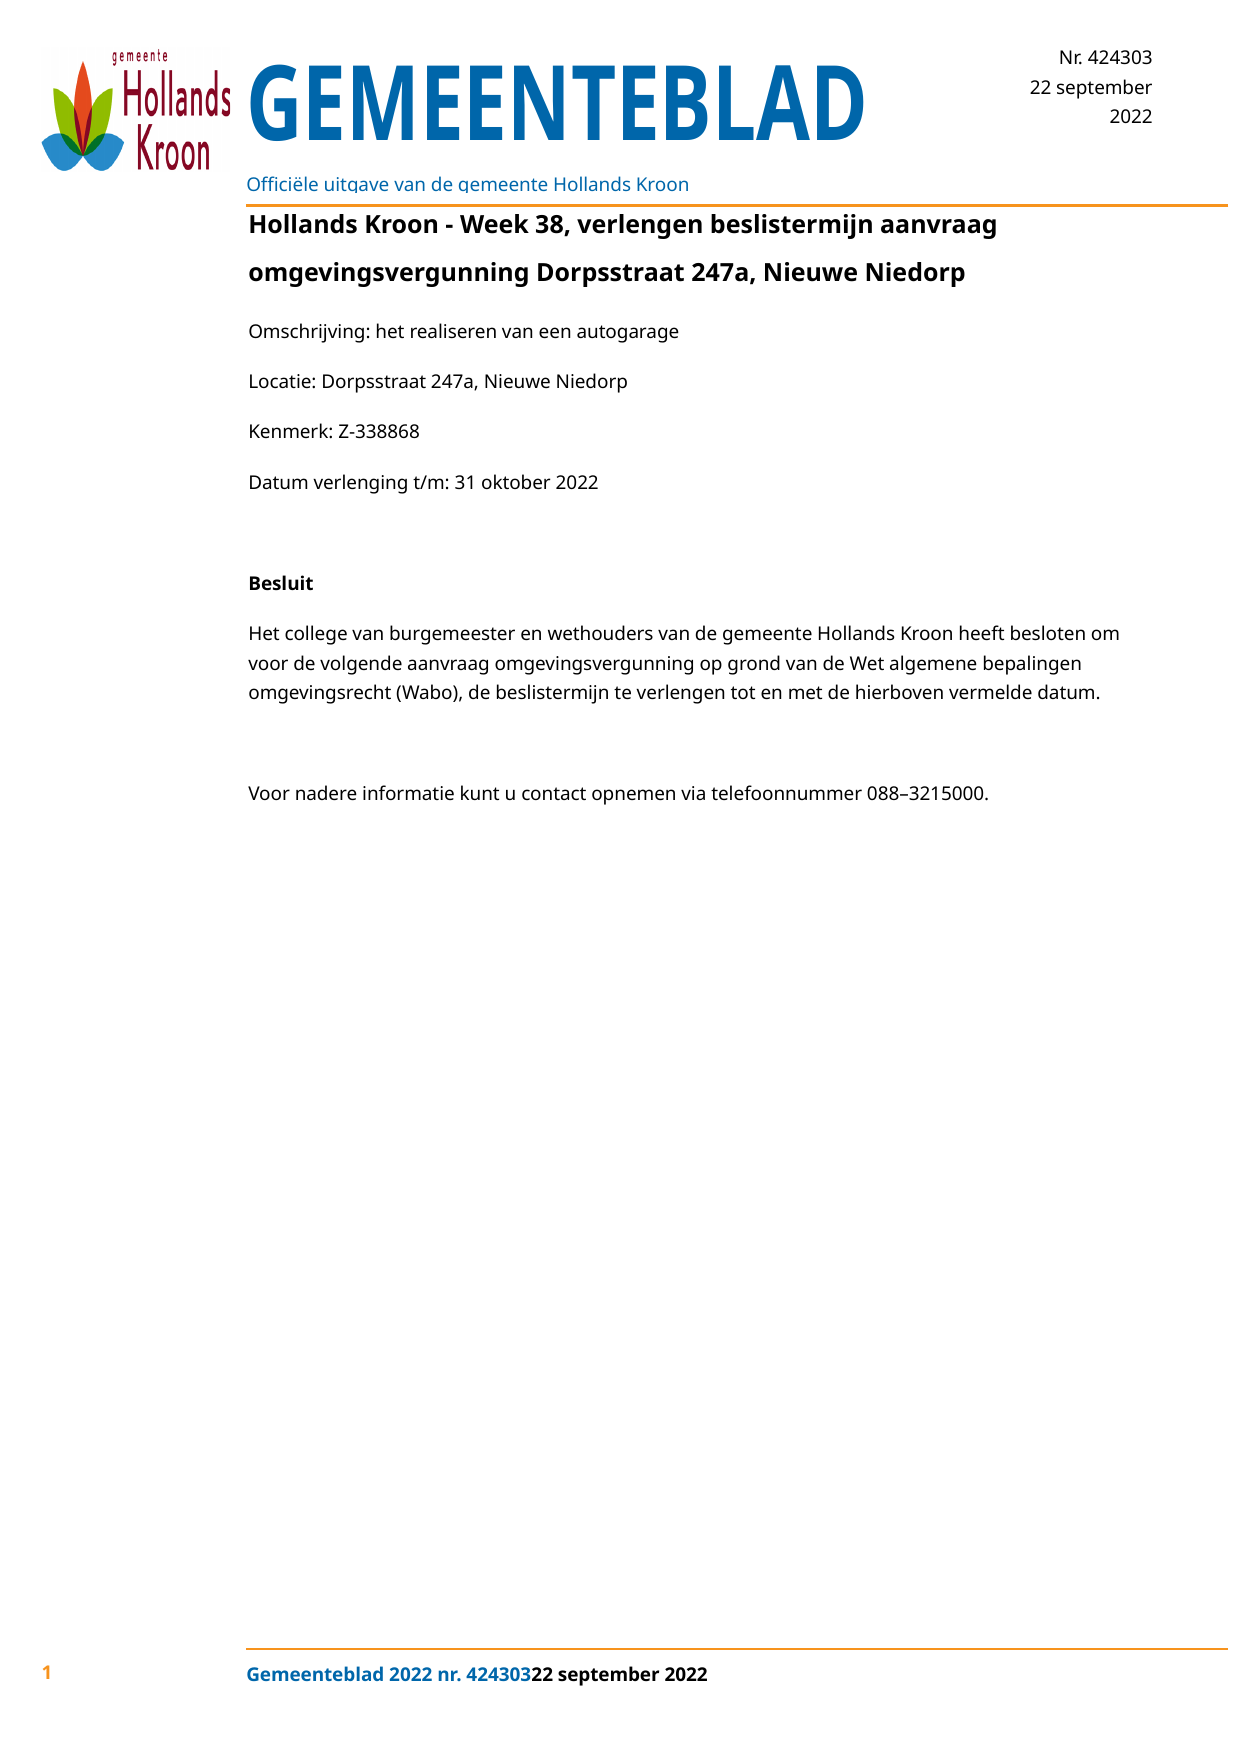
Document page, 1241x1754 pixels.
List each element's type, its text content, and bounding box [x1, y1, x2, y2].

text Het college van burgemeester en wethouders van de gemeente Hollands Kroon heeft besloten om voor de volgende aanvraag omgevingsvergunning op grond van de Wet algemene bepalingen omgevingsrecht (Wabo), de beslistermijn te verlengen tot en met de hierboven vermelde datum. [248, 620, 1152, 705]
text Datum verlenging t/m: 31 oktober 2022 [248, 469, 1152, 495]
text Voor nadere informatie kunt u contact opnemen via telefoonnummer 088–3215000. [248, 780, 1152, 806]
text Kenmerk: Z-338868 [248, 419, 1152, 444]
text Locatie: Dorpsstraat 247a, Nieuwe Niedorp [248, 368, 1152, 394]
text Besluit [248, 570, 1152, 596]
picture [41, 47, 231, 172]
text Hollands Kroon - Week 38, verlengen beslistermijn aanvraag omgevingsvergunning Dorpsstraat 247a, Nieuwe Niedorp [248, 207, 1152, 288]
text Omschrijving: het realiseren van een autogarage [248, 318, 1152, 344]
